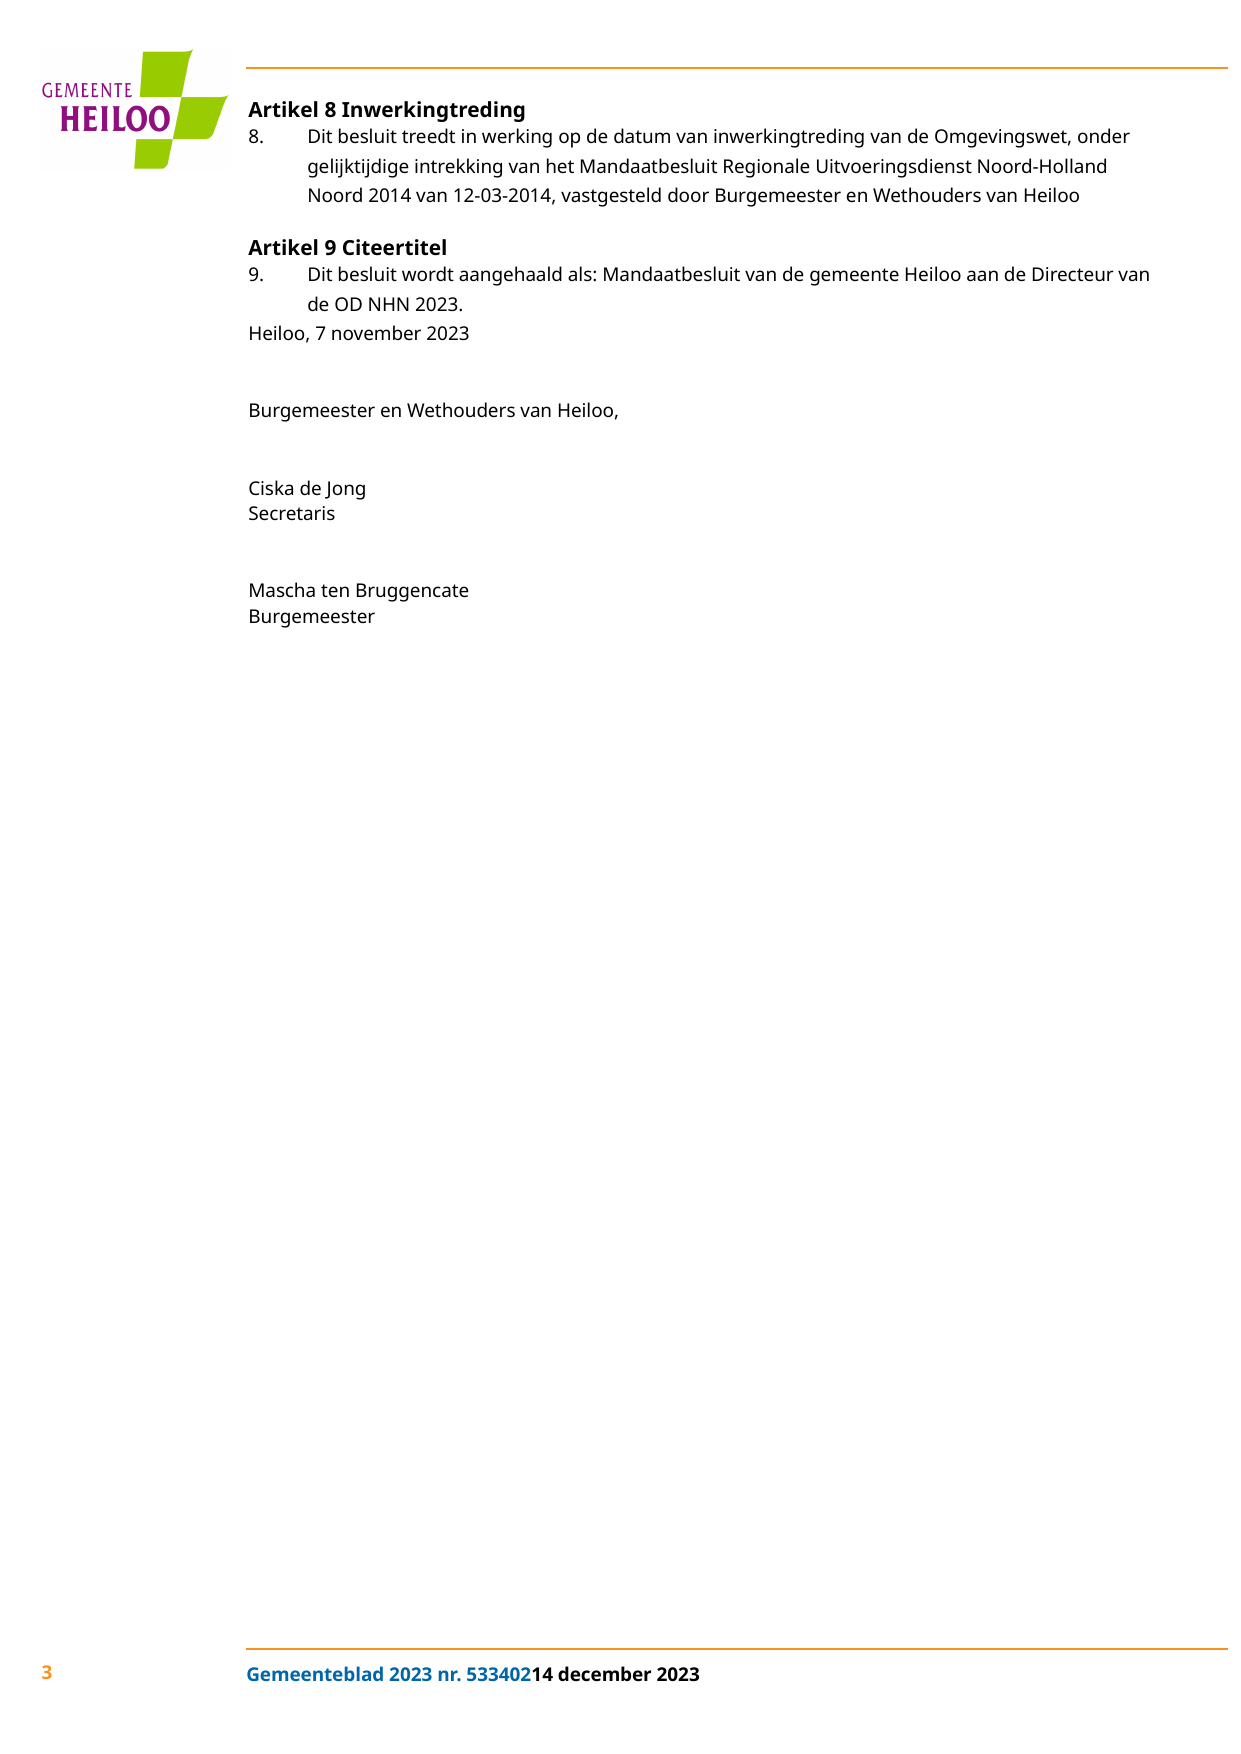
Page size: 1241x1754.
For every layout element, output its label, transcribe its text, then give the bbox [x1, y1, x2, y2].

text Ciska de Jong [248, 475, 1152, 501]
text Artikel 9 Citeertitel [248, 233, 1152, 261]
text Artikel 8 Inwerkingtreding [248, 95, 1152, 123]
text Secretaris [248, 501, 1152, 526]
text Heiloo, 7 november 2023 [248, 320, 1152, 346]
list Dit besluit treedt in werking op de datum van inwerkingtreding van de Omgevingswet, onder gelijktijdige intrekking van het Mandaatbesluit Regionale Uitvoeringsdienst Noord-Holland Noord 2014 van 12-03-2014, vastgesteld door Burgemeester en Wethouders van Heiloo [248, 123, 1152, 208]
picture [41, 47, 231, 172]
list Dit besluit wordt aangehaald als: Mandaatbesluit van de gemeente Heiloo aan de Directeur van de OD NHN 2023. [248, 261, 1152, 317]
text Mascha ten Bruggencate [248, 578, 1152, 603]
text Burgemeester en Wethouders van Heiloo, [248, 398, 1152, 423]
text Burgemeester [248, 603, 1152, 629]
